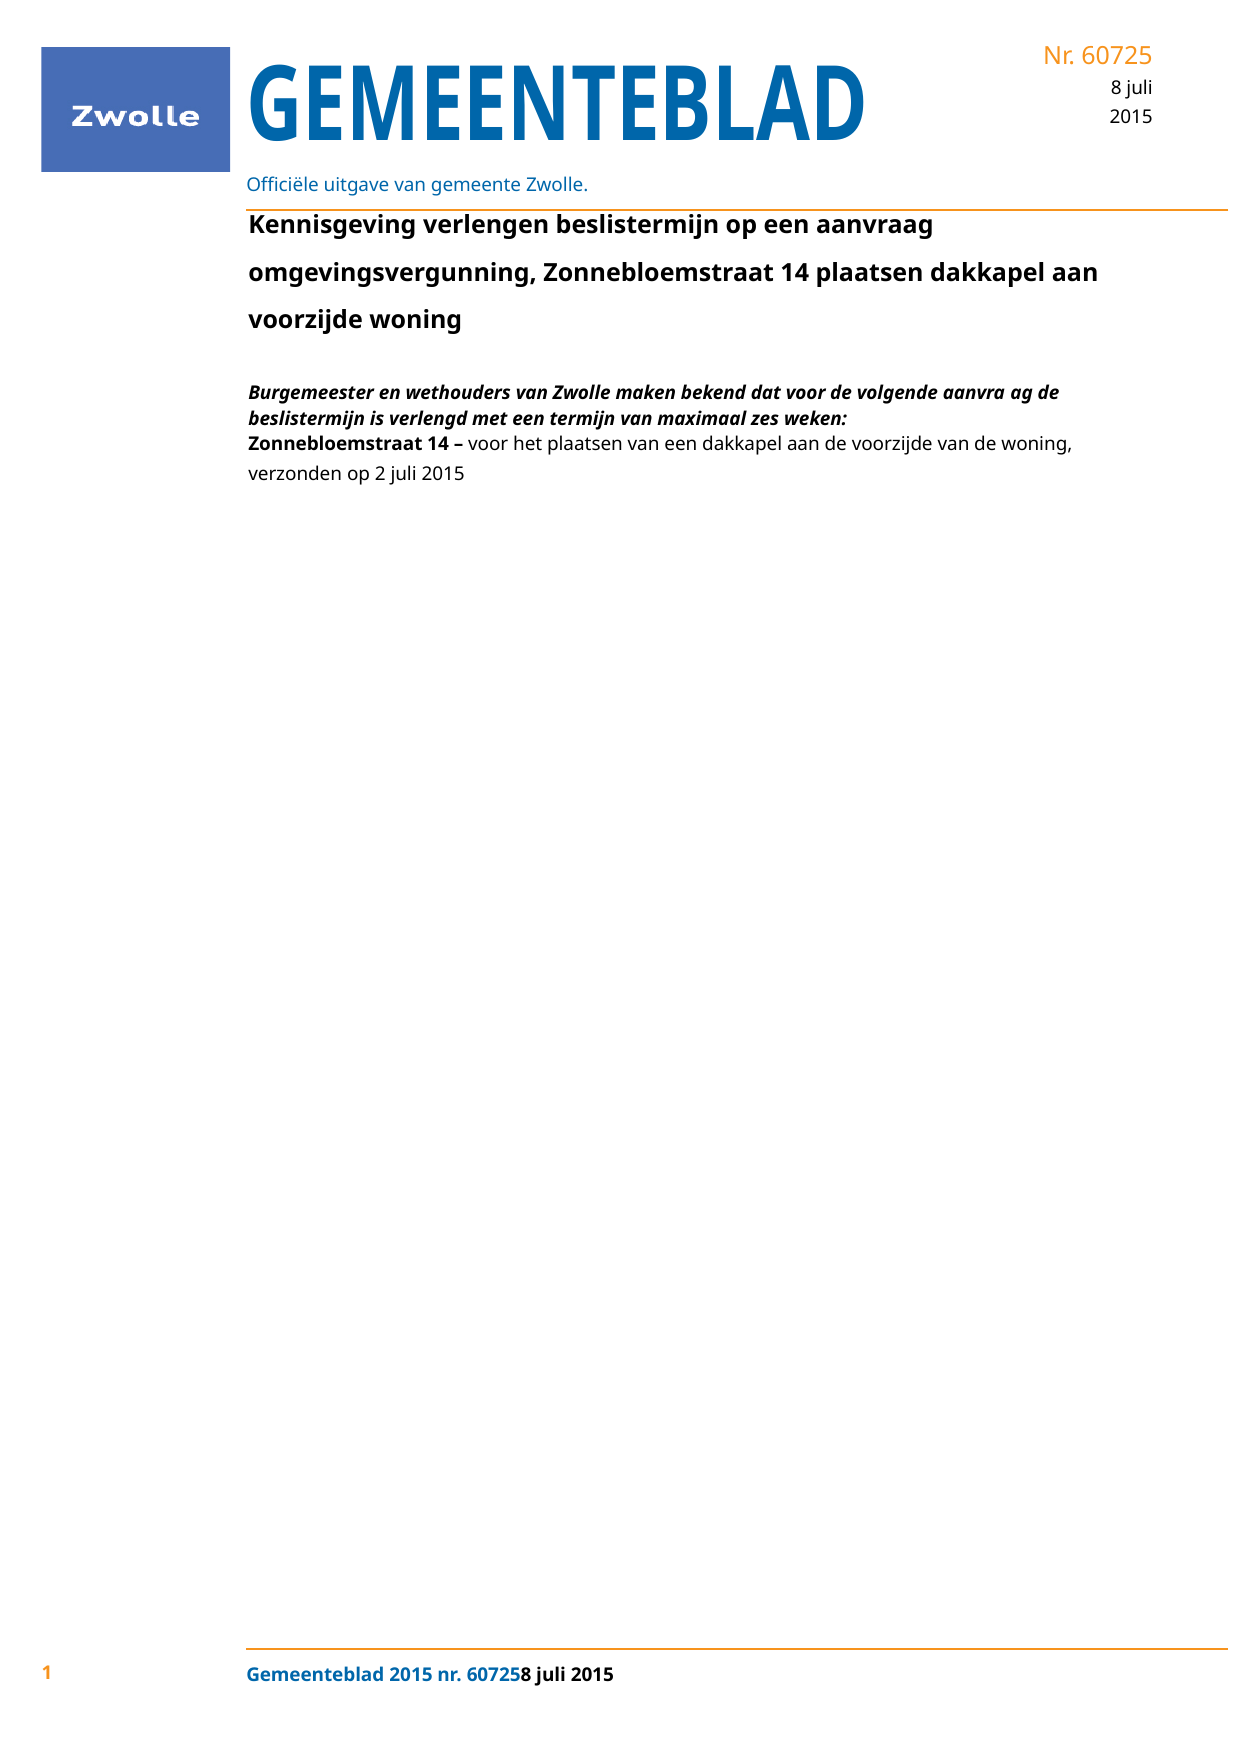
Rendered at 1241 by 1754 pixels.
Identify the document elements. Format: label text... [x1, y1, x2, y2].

picture [41, 47, 231, 172]
text Kennisgeving verlengen beslistermijn op een aanvraag omgevingsvergunning, Zonnebloemstraat 14 plaatsen dakkapel aan voorzijde woning [248, 211, 1152, 336]
text Burgemeester en wethouders van Zwolle maken bekend dat voor de volgende aanvra ag de beslistermijn is verlengd met een termijn van maximaal zes weken: [248, 379, 1152, 431]
text Zonnebloemstraat 14 – voor het plaatsen van een dakkapel aan de voorzijde van de woning, verzonden op 2 juli 2015 [248, 431, 1152, 486]
